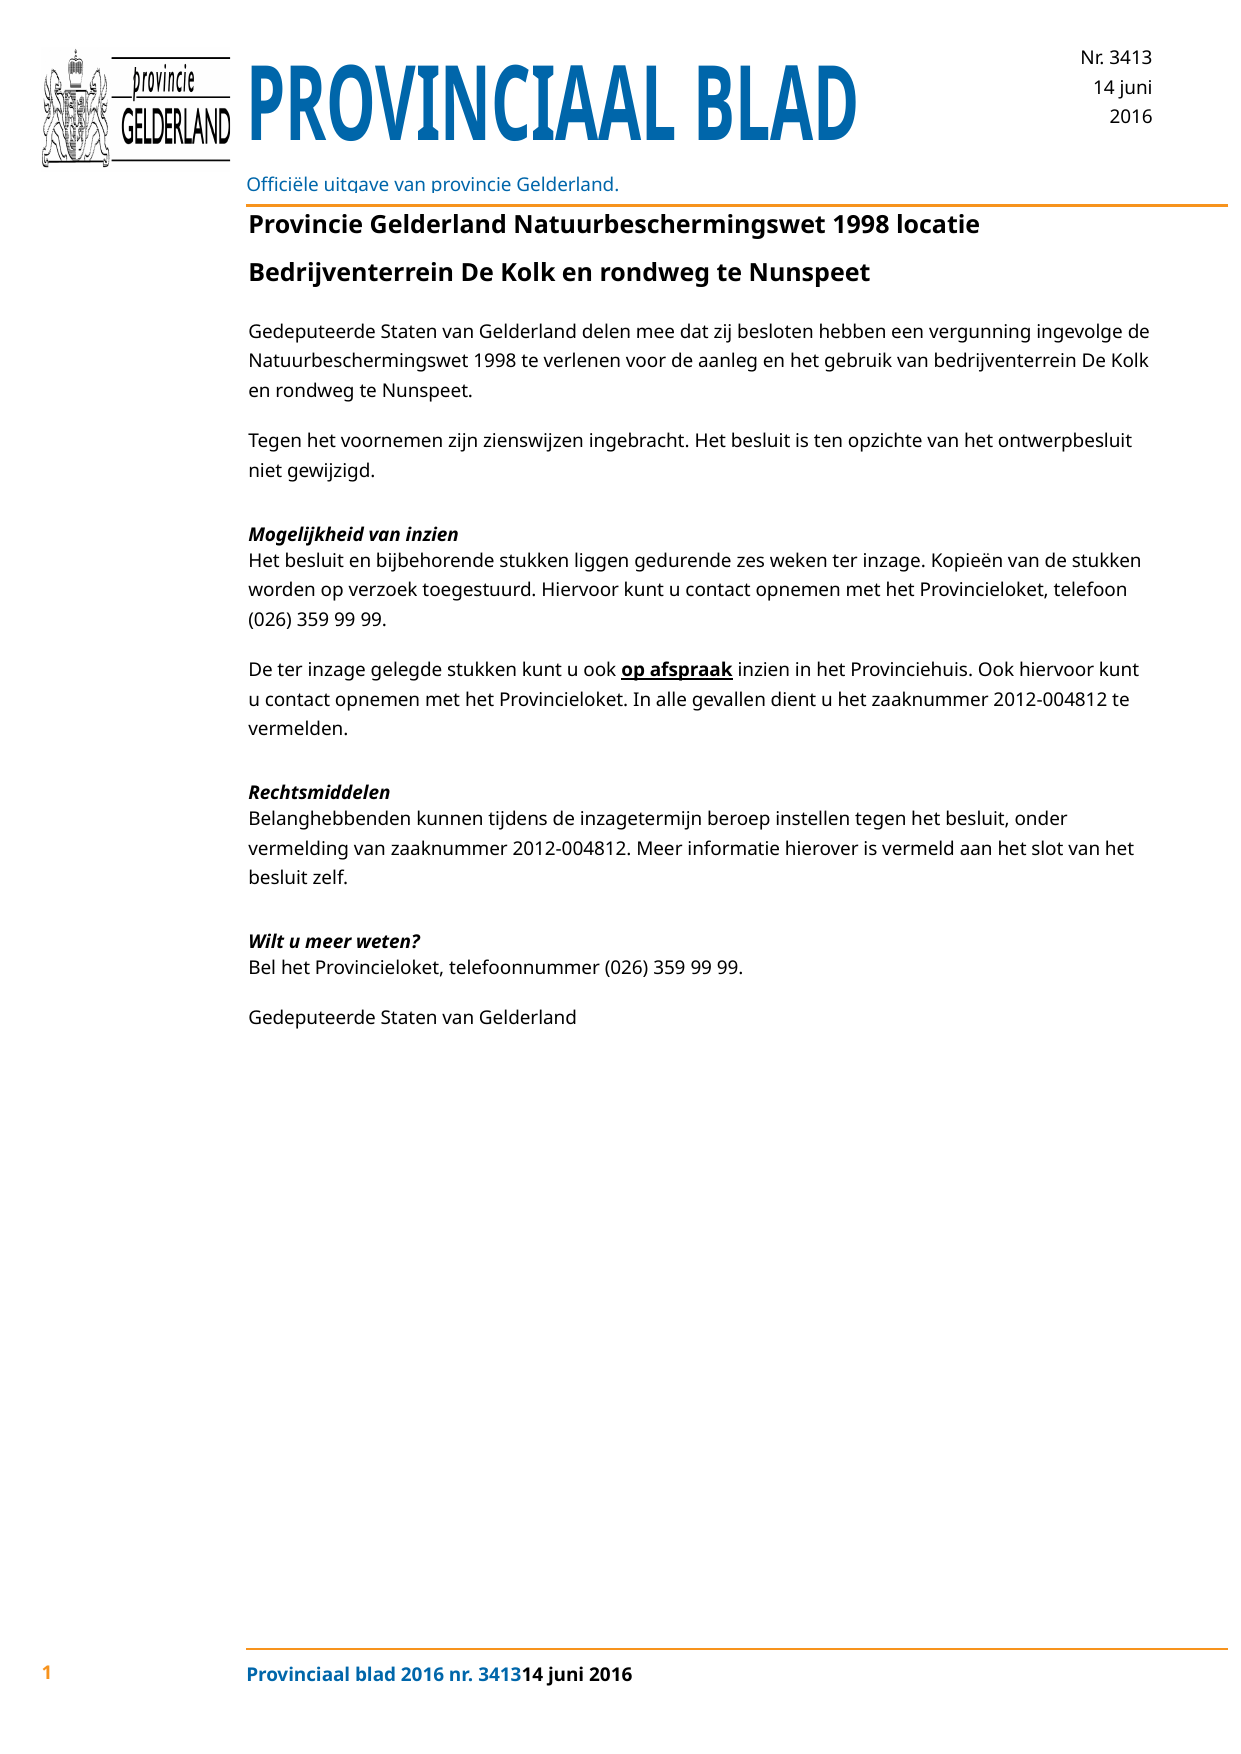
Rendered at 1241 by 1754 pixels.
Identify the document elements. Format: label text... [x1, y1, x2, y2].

text Wilt u meer weten? [248, 928, 1152, 954]
text Rechtsmiddelen [248, 779, 1152, 805]
text Belanghebbenden kunnen tijdens de inzagetermijn beroep instellen tegen het besluit, onder vermelding van zaaknummer 2012-004812. Meer informatie hierover is vermeld aan het slot van het besluit zelf. [248, 805, 1152, 890]
text Gedeputeerde Staten van Gelderland [248, 1004, 1152, 1030]
text De ter inzage gelegde stukken kunt u ook op afspraak inzien in het Provinciehuis. Ook hiervoor kunt u contact opnemen met het Provincieloket. In alle gevallen dient u het zaaknummer 2012-004812 te vermelden. [248, 656, 1152, 741]
picture [41, 47, 231, 172]
text Tegen het voornemen zijn zienswijzen ingebracht. Het besluit is ten opzichte van het ontwerpbesluit niet gewijzigd. [248, 427, 1152, 483]
text Mogelijkheid van inzien [248, 521, 1152, 547]
text Bel het Provincieloket, telefoonnummer (026) 359 99 99. [248, 954, 1152, 980]
text Provincie Gelderland Natuurbeschermingswet 1998 locatie Bedrijventerrein De Kolk en rondweg te Nunspeet [248, 207, 1152, 288]
text Gedeputeerde Staten van Gelderland delen mee dat zij besloten hebben een vergunning ingevolge de Natuurbeschermingswet 1998 te verlenen voor de aanleg en het gebruik van bedrijventerrein De Kolk en rondweg te Nunspeet. [248, 318, 1152, 403]
text Het besluit en bijbehorende stukken liggen gedurende zes weken ter inzage. Kopieën van de stukken worden op verzoek toegestuurd. Hiervoor kunt u contact opnemen met het Provincieloket, telefoon (026) 359 99 99. [248, 547, 1152, 632]
